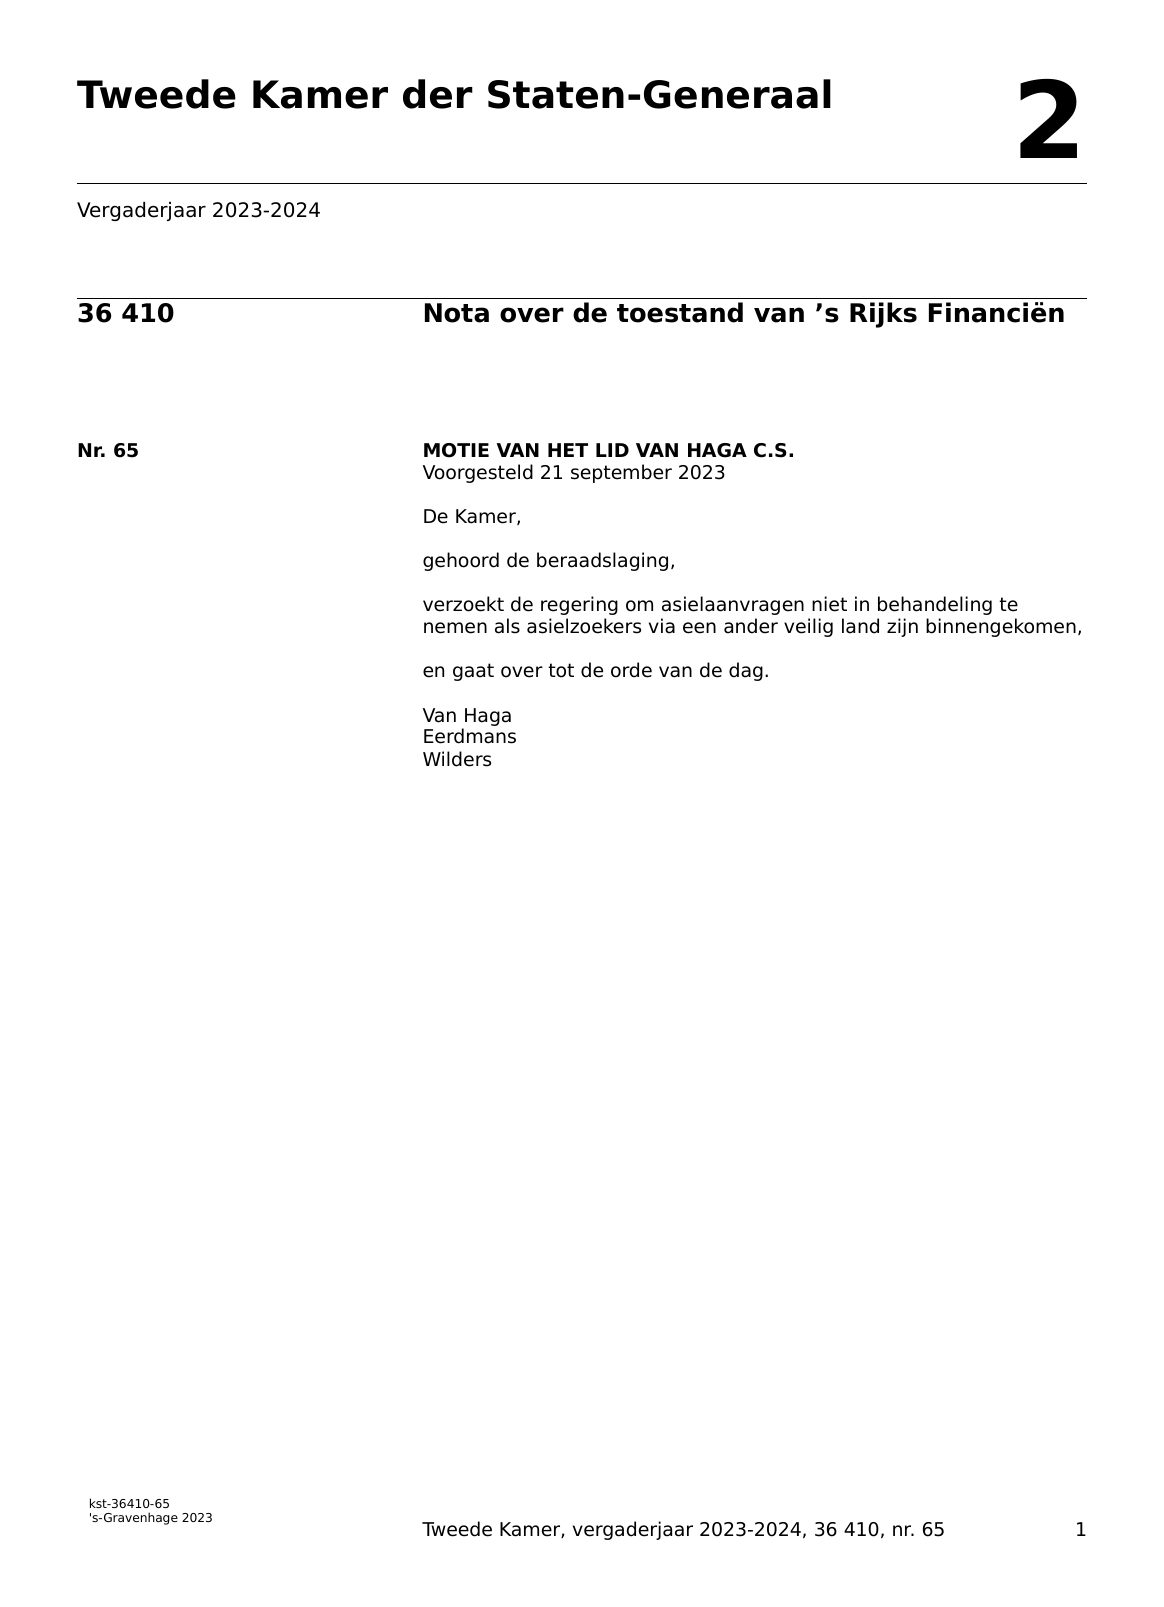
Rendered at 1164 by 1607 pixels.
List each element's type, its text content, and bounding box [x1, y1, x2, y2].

text gehoord de beraadslaging, [422, 550, 1087, 572]
text De Kamer, [422, 506, 1087, 528]
text Wilders [422, 748, 1087, 770]
text verzoekt de regering om asielaanvragen niet in behandeling te nemen als asielzoekers via een ander veilig land zijn binnengekomen, [422, 594, 1087, 638]
table_header Tweede Kamer der Staten-Generaal [77, 59, 886, 183]
text 's-Gravenhage 2023 [88, 1511, 323, 1525]
subtitle Nr. 65 MOTIE VAN HET LID VAN HAGA C.S. [77, 440, 1087, 462]
table_header 2 [886, 59, 1087, 183]
text Eerdmans [422, 726, 1087, 748]
text en gaat over tot de orde van de dag. [422, 660, 1087, 682]
table_cell Vergaderjaar 2023-2024 [77, 184, 1087, 298]
text Van Haga [422, 704, 1087, 726]
subtitle 36 410 Nota over de toestand van ’s Rijks Financiën [77, 299, 1087, 329]
text kst-36410-65 [88, 1497, 323, 1511]
text Voorgesteld 21 september 2023 [422, 462, 1087, 484]
